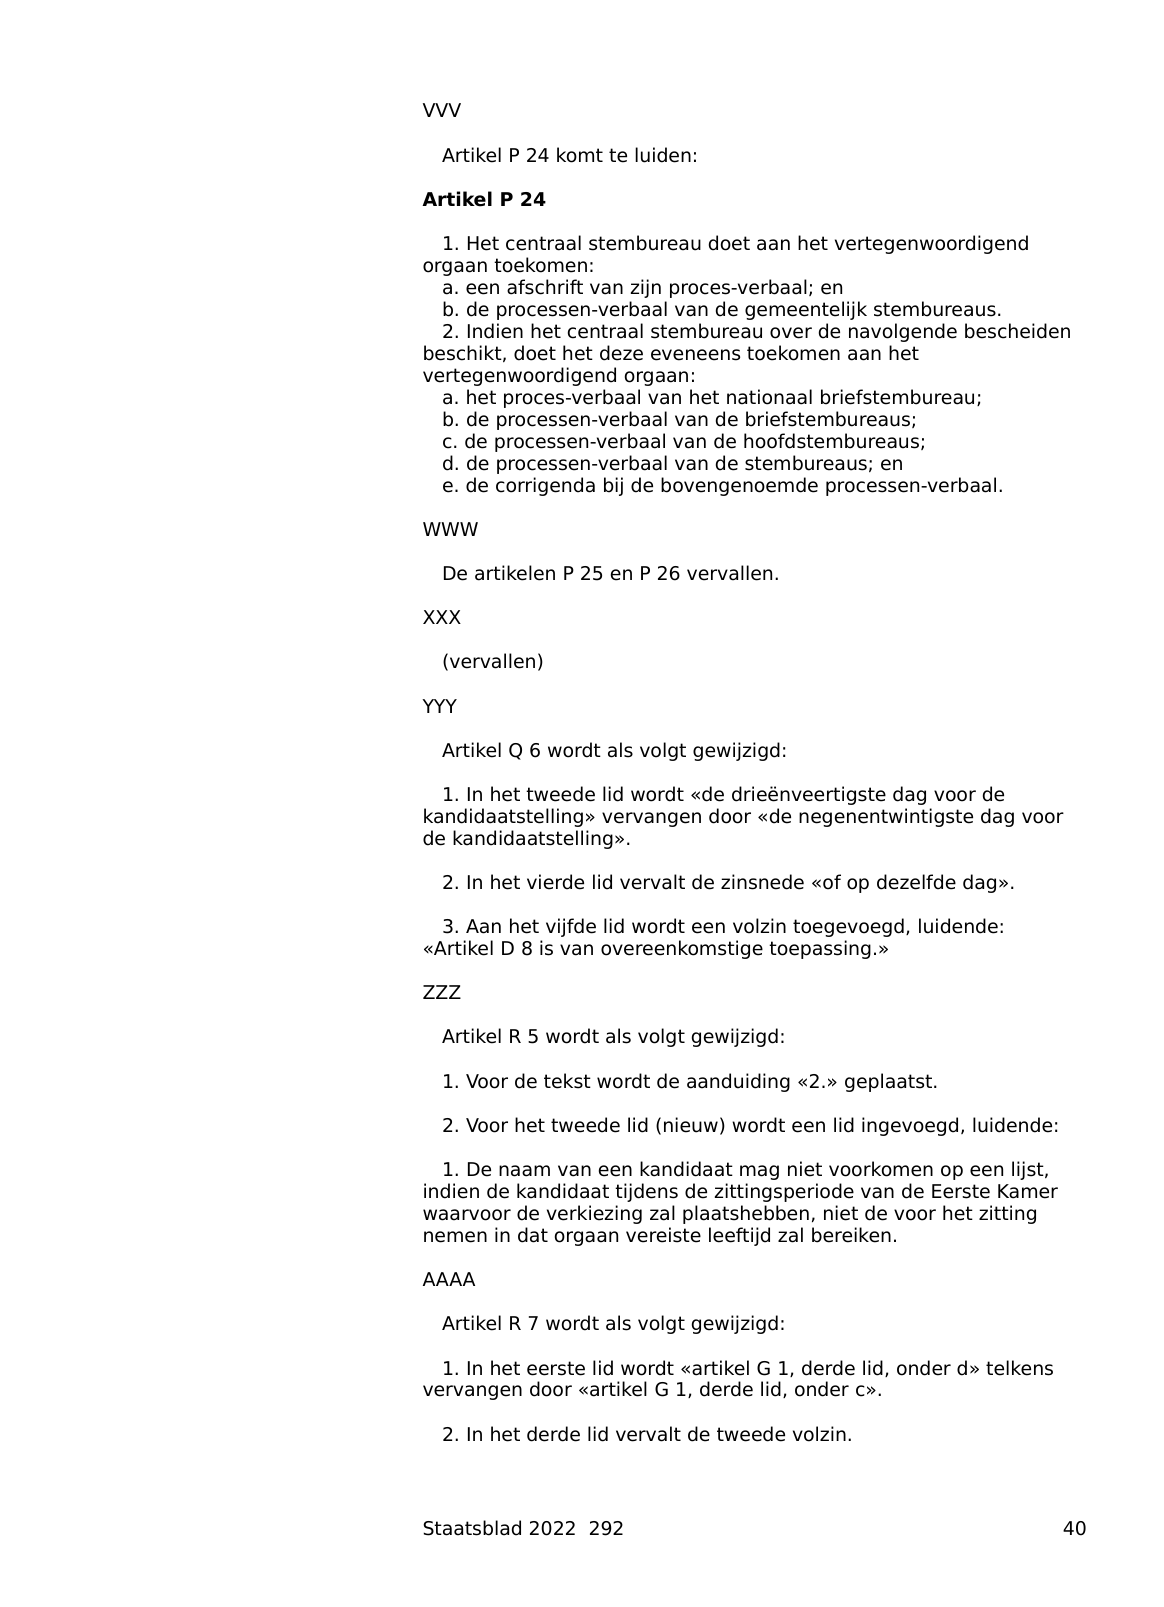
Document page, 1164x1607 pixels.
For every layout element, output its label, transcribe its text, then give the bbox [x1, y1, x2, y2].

text (vervallen) [422, 651, 1087, 673]
text e. de corrigenda bij de bovengenoemde processen-verbaal. [422, 475, 1087, 497]
text 2. Voor het tweede lid (nieuw) wordt een lid ingevoegd, luidende: [422, 1115, 1087, 1137]
text Artikel R 7 wordt als volgt gewijzigd: [422, 1313, 1087, 1335]
text 1. Het centraal stembureau doet aan het vertegenwoordigend orgaan toekomen: [422, 233, 1087, 277]
text XXX [422, 607, 1087, 629]
text ZZZ [422, 982, 1087, 1004]
text Artikel Q 6 wordt als volgt gewijzigd: [422, 740, 1087, 762]
text b. de processen-verbaal van de gemeentelijk stembureaus. [422, 299, 1087, 321]
text 3. Aan het vijfde lid wordt een volzin toegevoegd, luidende: «Artikel D 8 is van overeenkomstige toepassing.» [422, 916, 1087, 960]
text a. een afschrift van zijn proces-verbaal; en [422, 277, 1087, 299]
subtitle Artikel P 24 [422, 189, 1087, 211]
text WWW [422, 519, 1087, 541]
text 1. In het tweede lid wordt «de drieënveertigste dag voor de kandidaatstelling» vervangen door «de negenentwintigste dag voor de kandidaatstelling». [422, 784, 1087, 850]
text VVV [422, 100, 1087, 122]
text a. het proces-verbaal van het nationaal briefstembureau; [422, 387, 1087, 409]
text De artikelen P 25 en P 26 vervallen. [422, 563, 1087, 585]
text b. de processen-verbaal van de briefstembureaus; [422, 409, 1087, 431]
text Artikel P 24 komt te luiden: [422, 144, 1087, 167]
text 2. Indien het centraal stembureau over de navolgende bescheiden beschikt, doet het deze eveneens toekomen aan het vertegenwoordigend orgaan: [422, 321, 1087, 387]
text Artikel R 5 wordt als volgt gewijzigd: [422, 1026, 1087, 1048]
text 1. De naam van een kandidaat mag niet voorkomen op een lijst, indien de kandidaat tijdens de zittingsperiode van de Eerste Kamer waarvoor de verkiezing zal plaatshebben, niet de voor het zitting nemen in dat orgaan vereiste leeftijd zal bereiken. [422, 1159, 1087, 1247]
text 2. In het vierde lid vervalt de zinsnede «of op dezelfde dag». [422, 872, 1087, 894]
text AAAA [422, 1269, 1087, 1291]
text 1. Voor de tekst wordt de aanduiding «2.» geplaatst. [422, 1071, 1087, 1093]
text c. de processen-verbaal van de hoofdstembureaus; [422, 431, 1087, 453]
text d. de processen-verbaal van de stembureaus; en [422, 453, 1087, 475]
text YYY [422, 696, 1087, 717]
text 1. In het eerste lid wordt «artikel G 1, derde lid, onder d» telkens vervangen door «artikel G 1, derde lid, onder c». [422, 1357, 1087, 1401]
text 2. In het derde lid vervalt de tweede volzin. [422, 1423, 1087, 1446]
